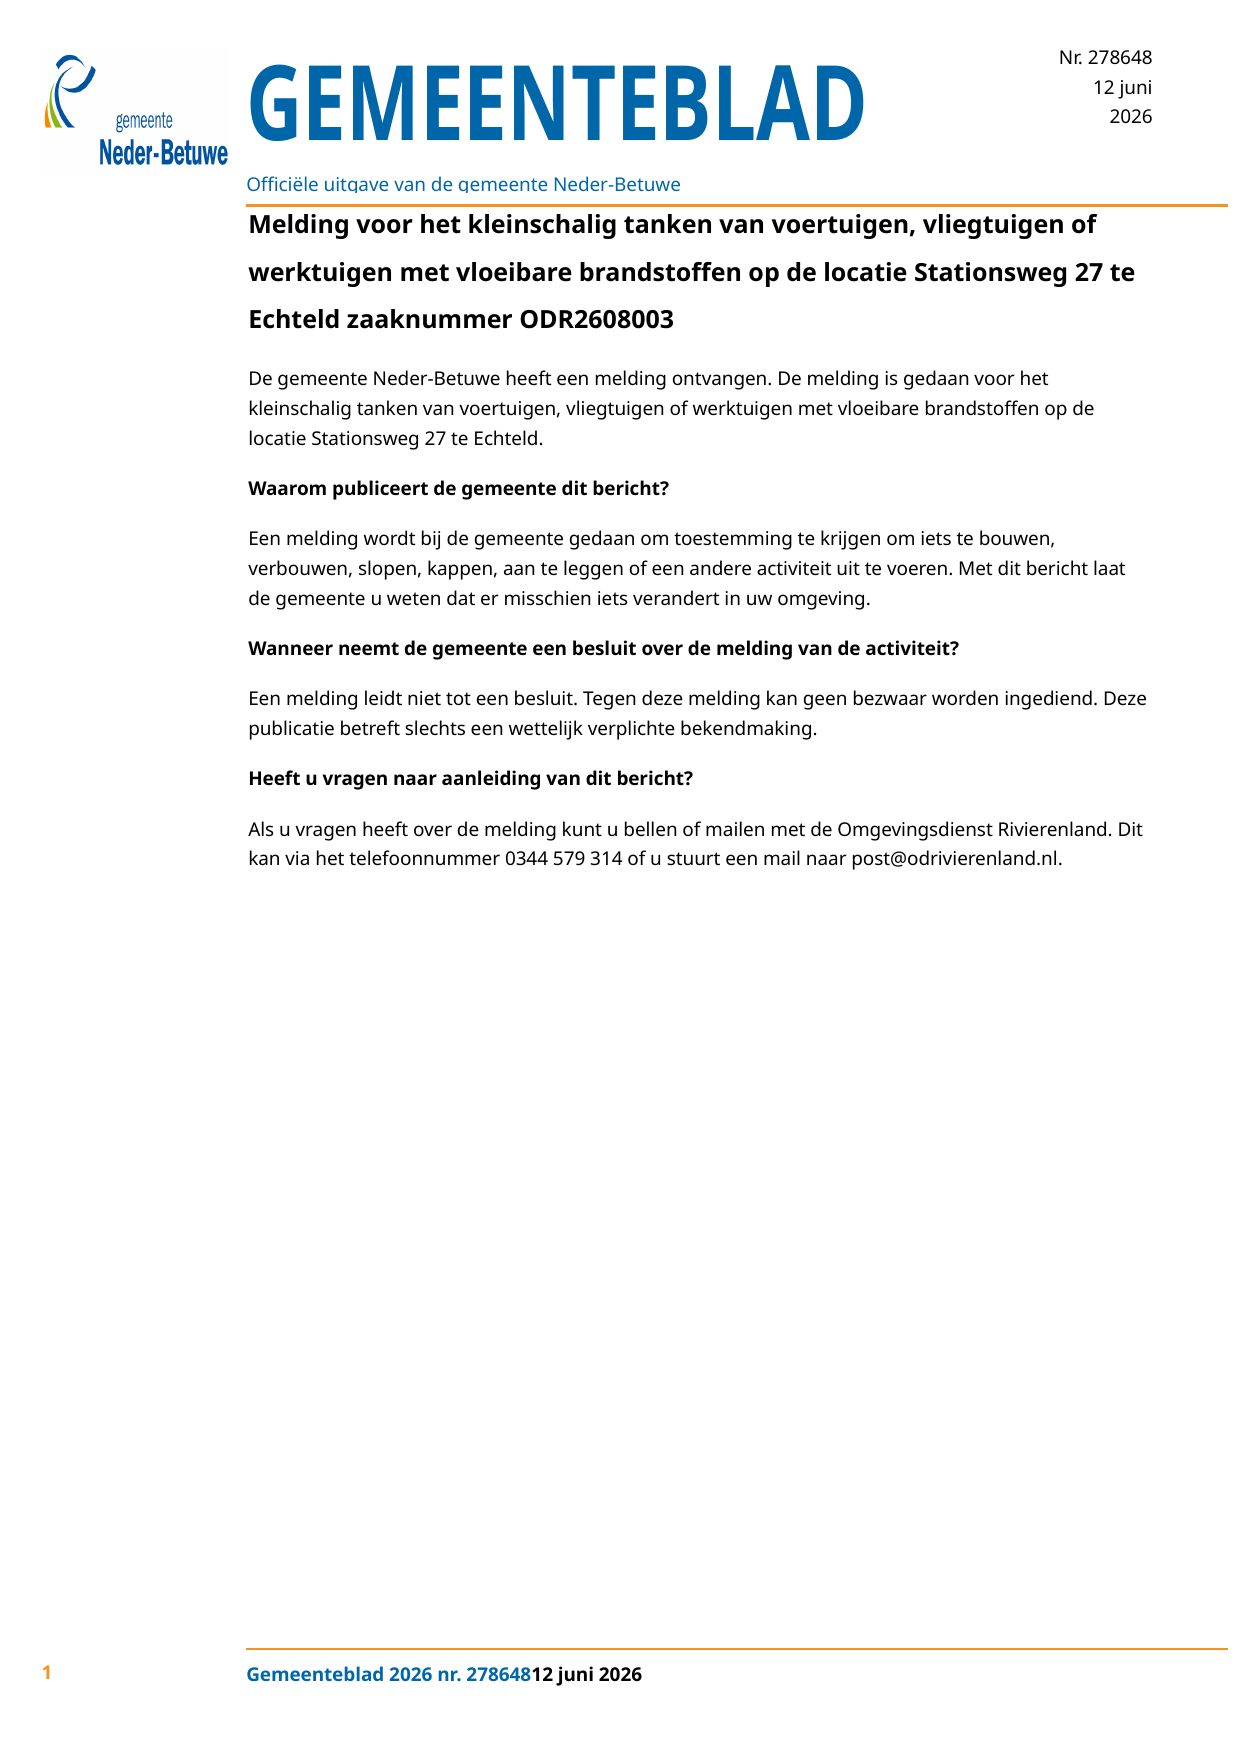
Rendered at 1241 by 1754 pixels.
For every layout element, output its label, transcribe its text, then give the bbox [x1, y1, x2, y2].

text Waarom publiceert de gemeente dit bericht? [248, 475, 1152, 501]
text Melding voor het kleinschalig tanken van voertuigen, vliegtuigen of werktuigen met vloeibare brandstoffen op de locatie Stationsweg 27 te Echteld zaaknummer ODR2608003 [248, 207, 1152, 336]
text Heeft u vragen naar aanleiding van dit bericht? [248, 766, 1152, 791]
text Als u vragen heeft over de melding kunt u bellen of mailen met de Omgevingsdienst Rivierenland. Dit kan via het telefoonnummer 0344 579 314 of u stuurt een mail naar post@odrivierenland.nl. [248, 816, 1152, 871]
picture [41, 47, 231, 172]
text Een melding leidt niet tot een besluit. Tegen deze melding kan geen bezwaar worden ingediend. Deze publicatie betreft slechts een wettelijk verplichte bekendmaking. [248, 686, 1152, 741]
text De gemeente Neder-Betuwe heeft een melding ontvangen. De melding is gedaan voor het kleinschalig tanken van voertuigen, vliegtuigen of werktuigen met vloeibare brandstoffen op de locatie Stationsweg 27 te Echteld. [248, 366, 1152, 450]
text Wanneer neemt de gemeente een besluit over de melding van de activiteit? [248, 635, 1152, 661]
text Een melding wordt bij de gemeente gedaan om toestemming te krijgen om iets te bouwen, verbouwen, slopen, kappen, aan te leggen of een andere activiteit uit te voeren. Met dit bericht laat de gemeente u weten dat er misschien iets verandert in uw omgeving. [248, 526, 1152, 610]
